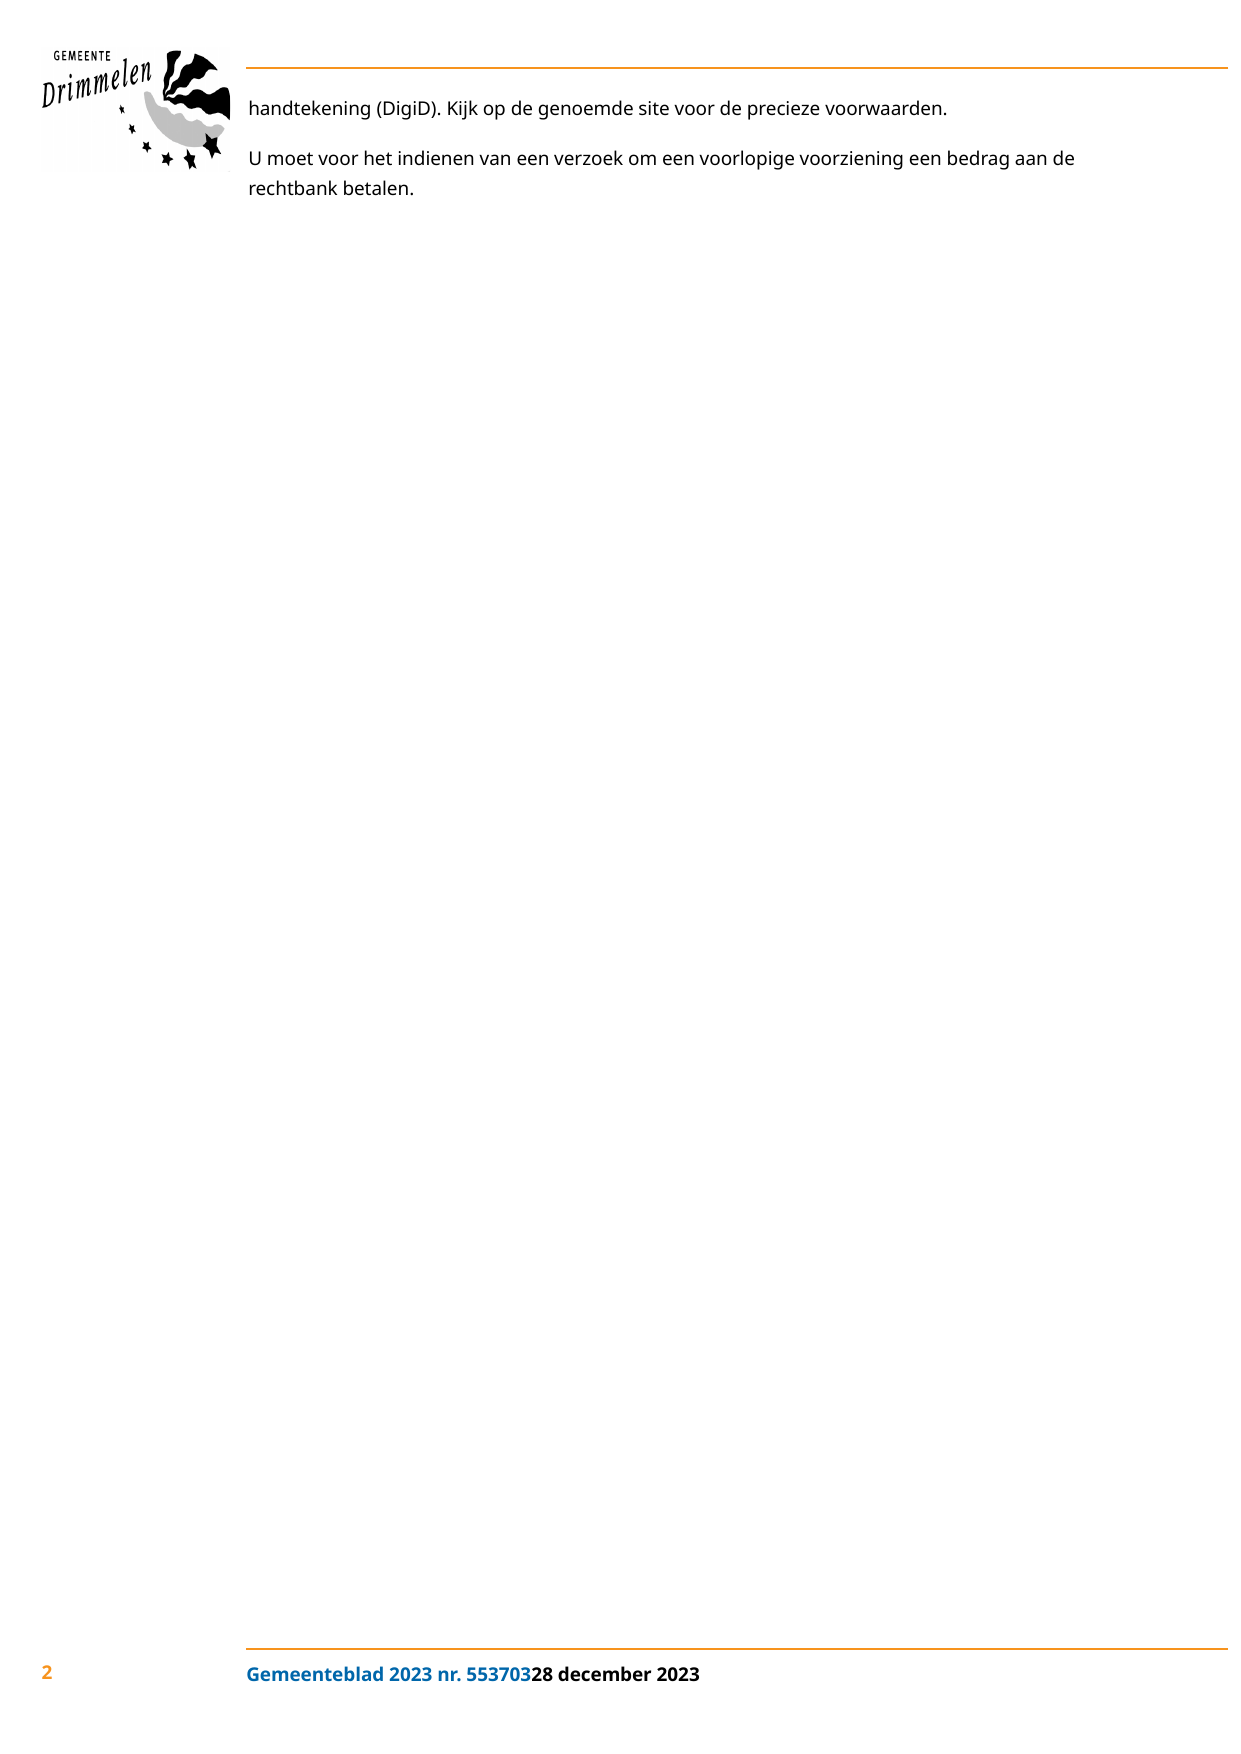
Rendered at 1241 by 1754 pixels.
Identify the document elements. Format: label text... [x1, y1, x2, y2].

picture [41, 47, 231, 172]
text U moet voor het indienen van een verzoek om een voorlopige voorziening een bedrag aan de rechtbank betalen. [248, 145, 1152, 201]
text handtekening (DigiD). Kijk op de genoemde site voor de precieze voorwaarden. [248, 95, 1152, 121]
